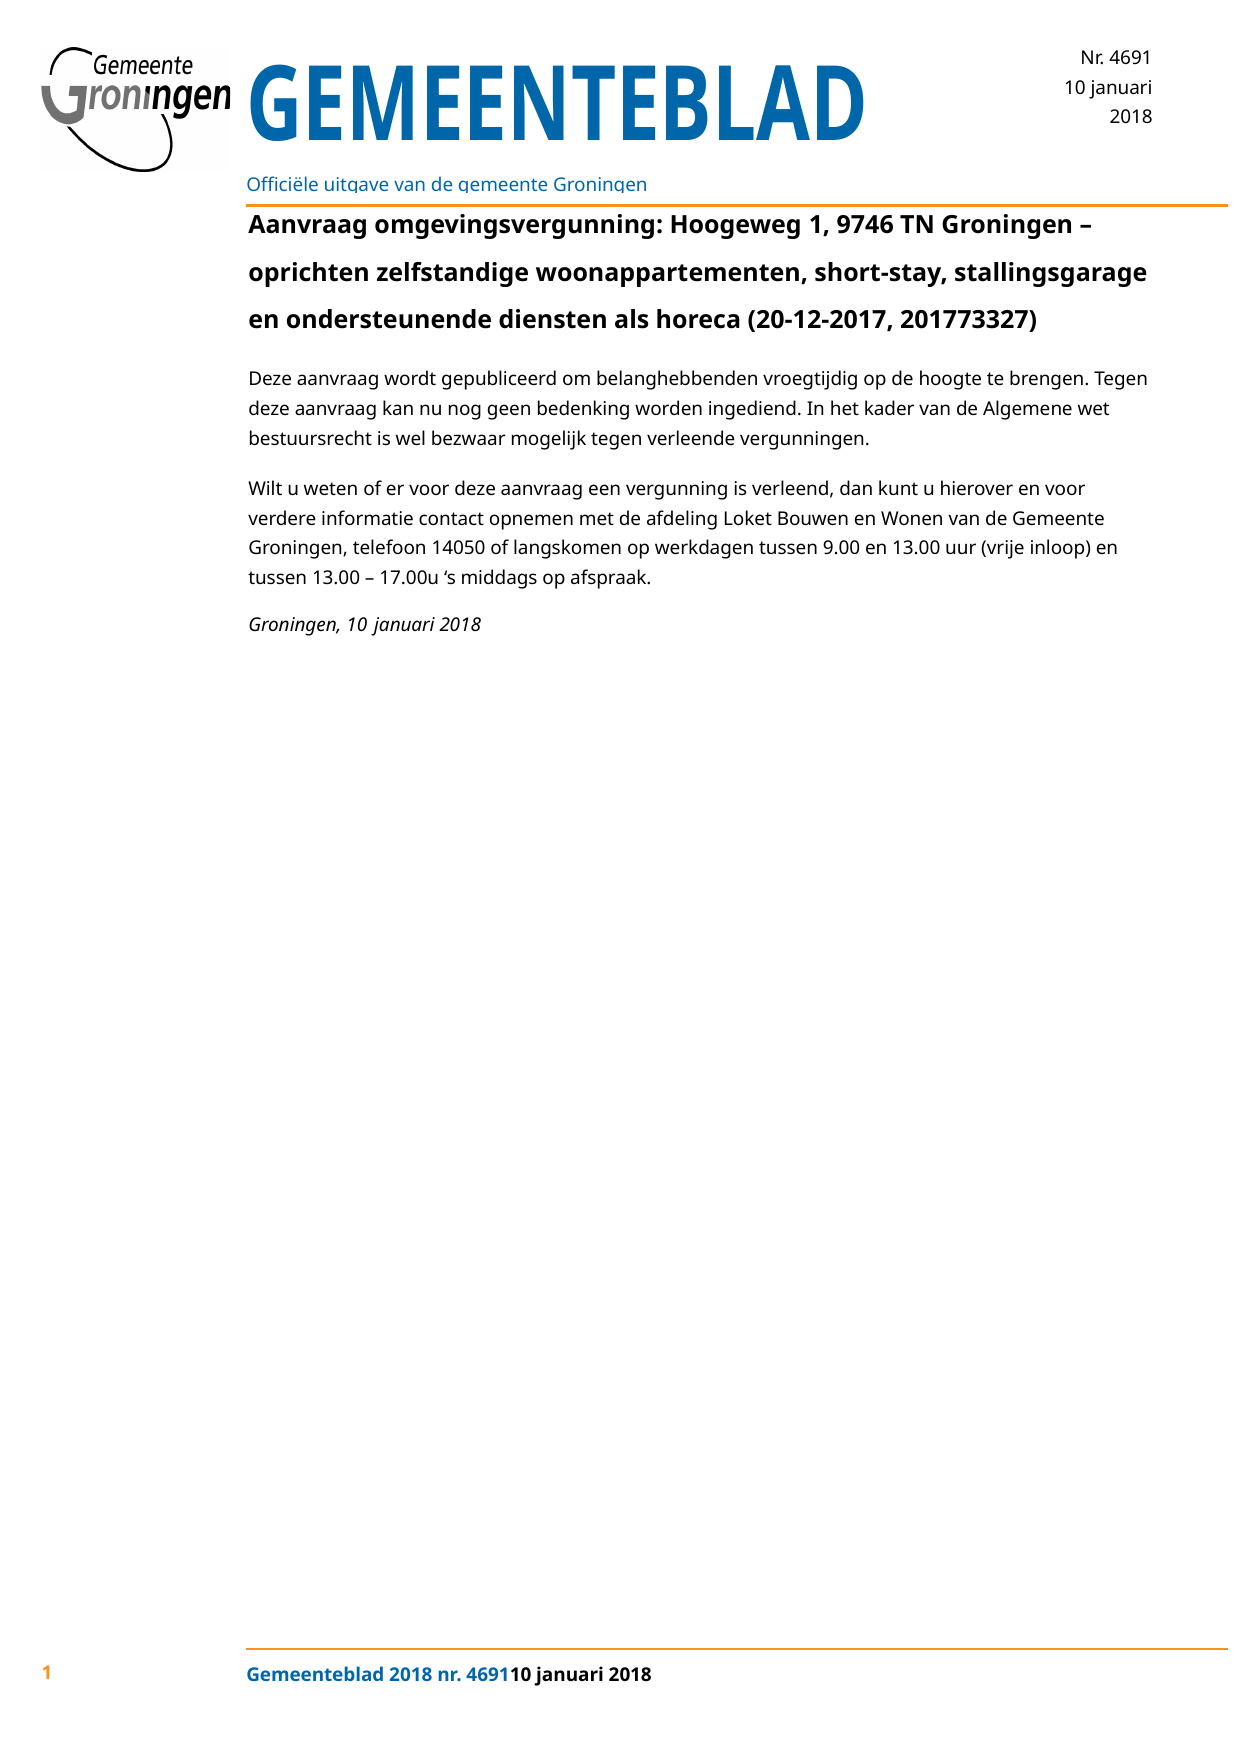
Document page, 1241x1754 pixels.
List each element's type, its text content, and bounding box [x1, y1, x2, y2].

text Deze aanvraag wordt gepubliceerd om belanghebbenden vroegtijdig op de hoogte te brengen. Tegen deze aanvraag kan nu nog geen bedenking worden ingediend. In het kader van de Algemene wet bestuursrecht is wel bezwaar mogelijk tegen verleende vergunningen. [248, 366, 1152, 450]
text Aanvraag omgevingsvergunning: Hoogeweg 1, 9746 TN Groningen – oprichten zelfstandige woonappartementen, short-stay, stallingsgarage en ondersteunende diensten als horeca (20-12-2017, 201773327) [248, 207, 1152, 336]
picture [41, 47, 231, 172]
text Wilt u weten of er voor deze aanvraag een vergunning is verleend, dan kunt u hierover en voor verdere informatie contact opnemen met de afdeling Loket Bouwen en Wonen van de Gemeente Groningen, telefoon 14050 of langskomen op werkdagen tussen 9.00 en 13.00 uur (vrije inloop) en tussen 13.00 – 17.00u ‘s middags op afspraak. [248, 475, 1152, 589]
text Groningen, 10 januari 2018 [248, 612, 1152, 637]
